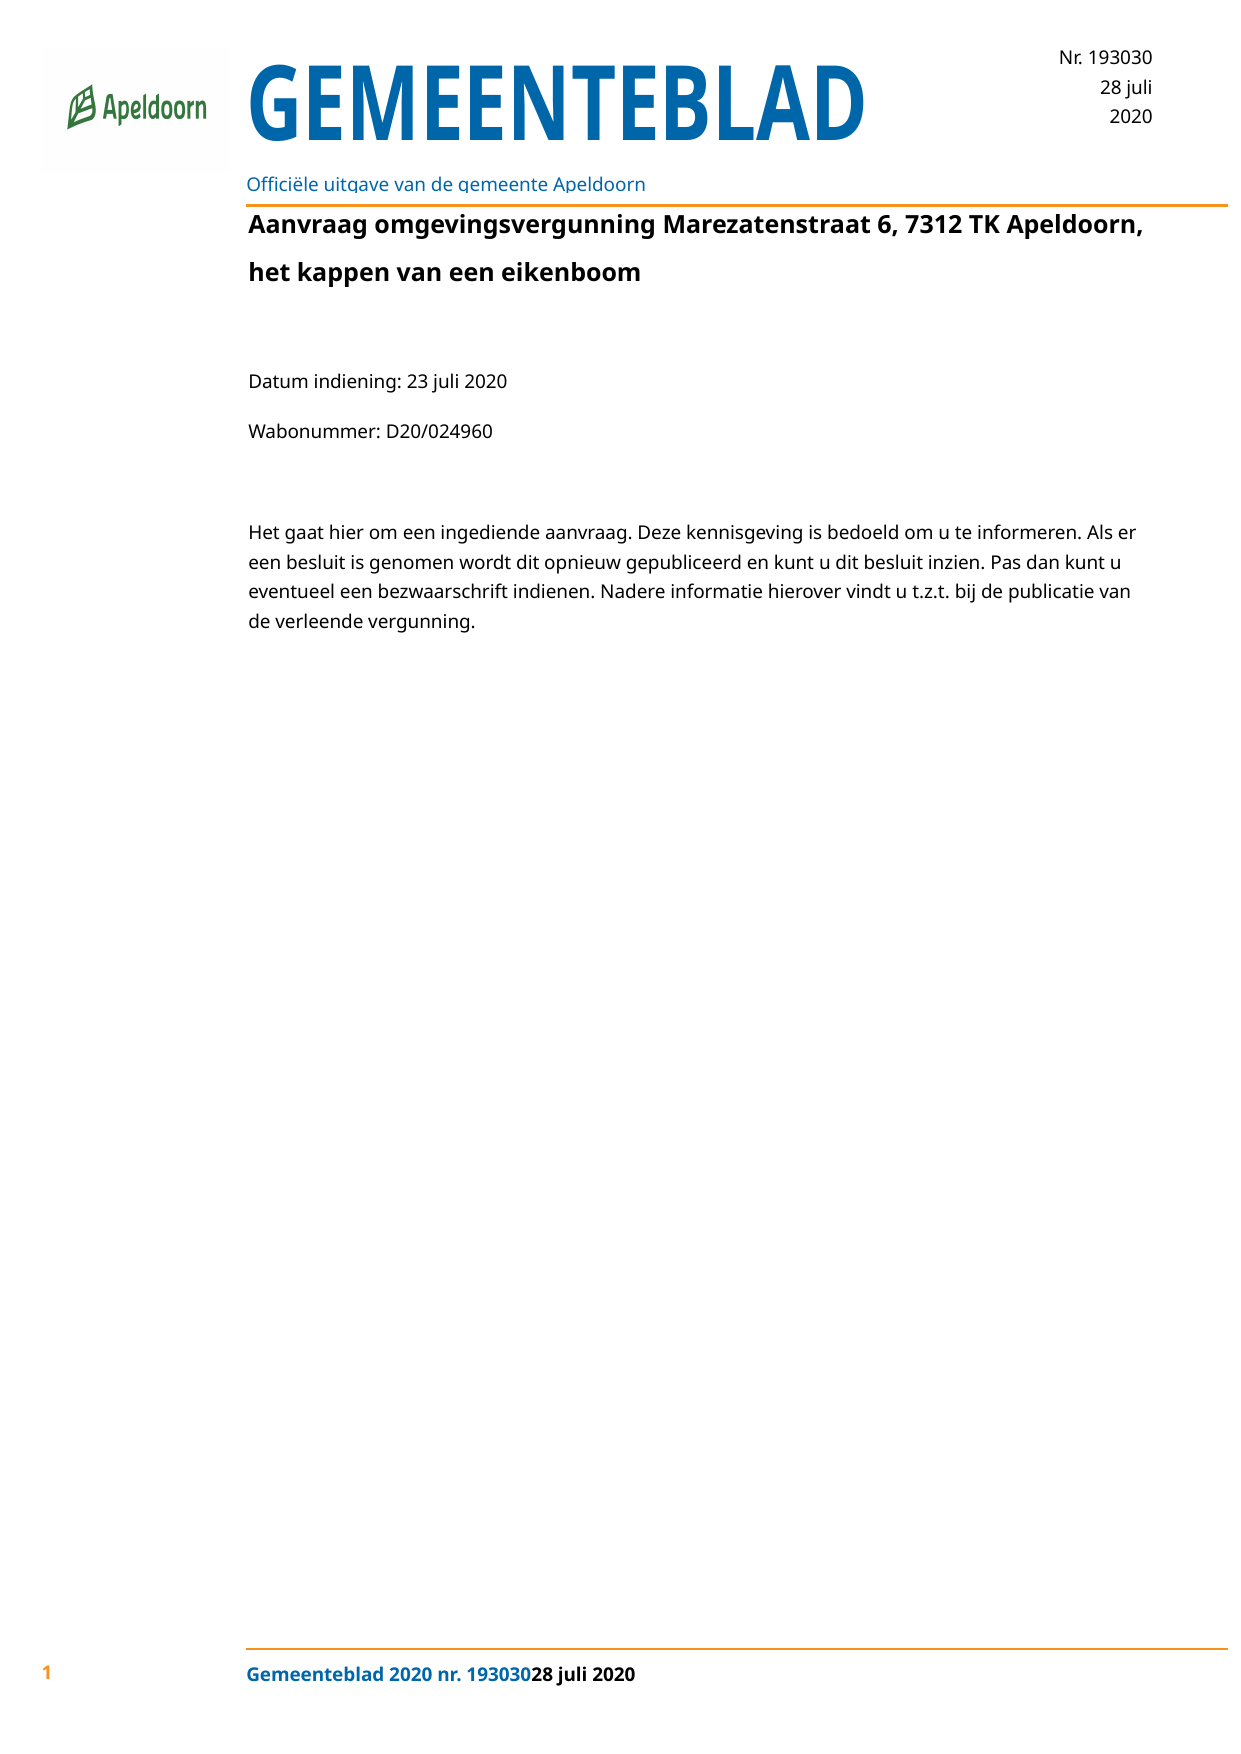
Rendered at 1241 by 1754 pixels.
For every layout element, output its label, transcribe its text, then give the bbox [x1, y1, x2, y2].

text Wabonummer: D20/024960 [248, 419, 1152, 444]
text Het gaat hier om een ingediende aanvraag. Deze kennisgeving is bedoeld om u te informeren. Als er een besluit is genomen wordt dit opnieuw gepubliceerd en kunt u dit besluit inzien. Pas dan kunt u eventueel een bezwaarschrift indienen. Nadere informatie hierover vindt u t.z.t. bij de publicatie van de verleende vergunning. [248, 519, 1152, 634]
picture [41, 47, 231, 172]
text Datum indiening: 23 juli 2020 [248, 368, 1152, 394]
text Aanvraag omgevingsvergunning Marezatenstraat 6, 7312 TK Apeldoorn, het kappen van een eikenboom [248, 207, 1152, 288]
